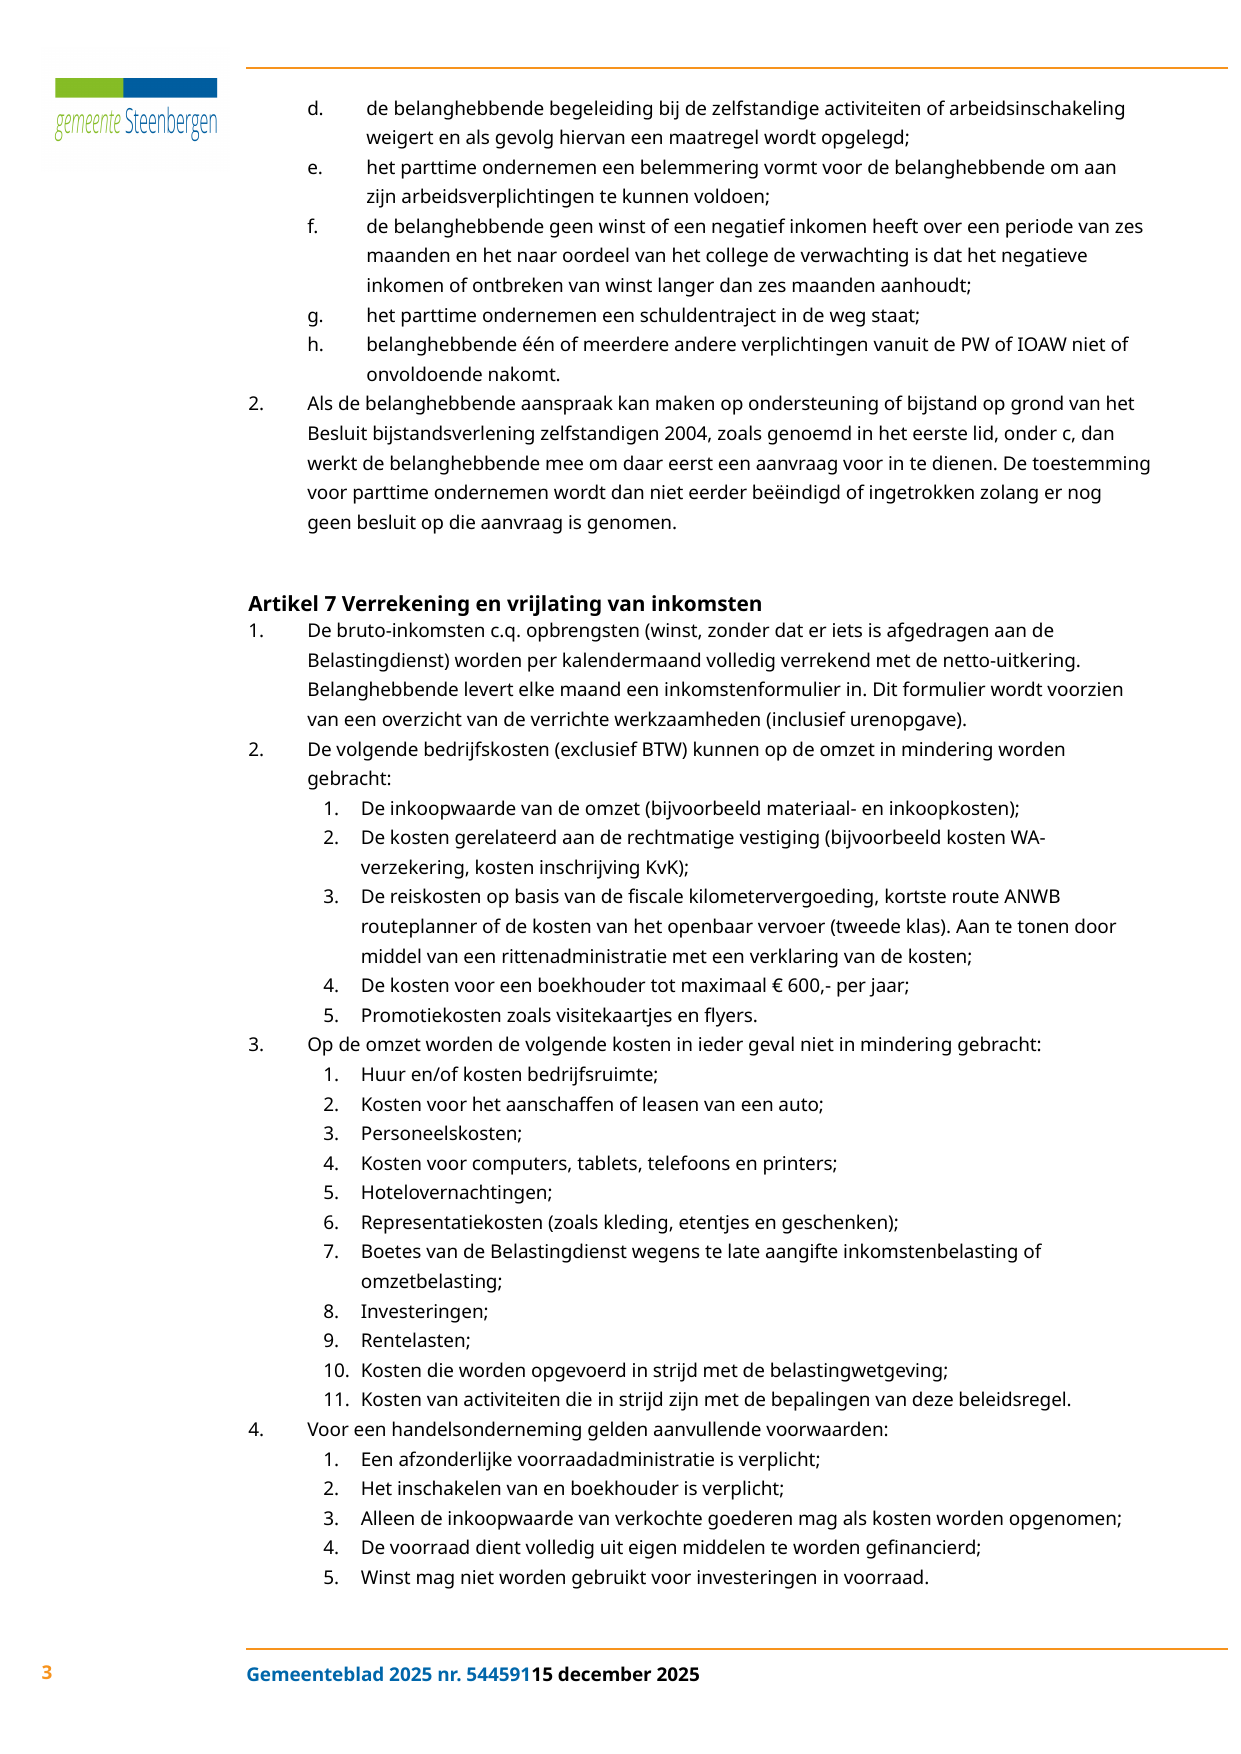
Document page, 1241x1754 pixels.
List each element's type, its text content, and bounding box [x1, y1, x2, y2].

list Huur en/of kosten bedrijfsruimte; [323, 1061, 1152, 1087]
list Het inschakelen van en boekhouder is verplicht; [323, 1475, 1152, 1501]
list De bruto-inkomsten c.q. opbrengsten (winst, zonder dat er iets is afgedragen aan de Belastingdienst) worden per kalendermaand volledig verrekend met de netto-uitkering. Belanghebbende levert elke maand een inkomstenformulier in. Dit formulier wordt voorzien van een overzicht van de verrichte werkzaamheden (inclusief urenopgave). [248, 617, 1152, 732]
list Kosten voor het aanschaffen of leasen van een auto; [323, 1091, 1152, 1116]
list De kosten voor een boekhouder tot maximaal € 600,- per jaar; [323, 972, 1152, 998]
list Rentelasten; [323, 1327, 1152, 1353]
list Winst mag niet worden gebruikt voor investeringen in voorraad. [323, 1564, 1152, 1590]
list het parttime ondernemen een schuldentraject in de weg staat; [307, 302, 1152, 328]
list Hotelovernachtingen; [323, 1179, 1152, 1205]
list De kosten gerelateerd aan de rechtmatige vestiging (bijvoorbeeld kosten WA- verzekering, kosten inschrijving KvK); [323, 824, 1152, 880]
list De reiskosten op basis van de fiscale kilometervergoeding, kortste route ANWB routeplanner of de kosten van het openbaar vervoer (tweede klas). Aan te tonen door middel van een rittenadministratie met een verklaring van de kosten; [323, 884, 1152, 968]
list Promotiekosten zoals visitekaartjes en flyers. [323, 1002, 1152, 1028]
list Alleen de inkoopwaarde van verkochte goederen mag als kosten worden opgenomen; [323, 1505, 1152, 1531]
list Representatiekosten (zoals kleding, etentjes en geschenken); [323, 1209, 1152, 1235]
list Een afzonderlijke voorraadadministratie is verplicht; [323, 1446, 1152, 1471]
list Als de belanghebbende aanspraak kan maken op ondersteuning of bijstand op grond van het Besluit bijstandsverlening zelfstandigen 2004, zoals genoemd in het eerste lid, onder c, dan werkt de belanghebbende mee om daar eerst een aanvraag voor in te dienen. De toestemming voor parttime ondernemen wordt dan niet eerder beëindigd of ingetrokken zolang er nog geen besluit op die aanvraag is genomen. [248, 391, 1152, 535]
list Kosten van activiteiten die in strijd zijn met de bepalingen van deze beleidsregel. [323, 1387, 1152, 1412]
list Boetes van de Belastingdienst wegens te late aangifte inkomstenbelasting of omzetbelasting; [323, 1239, 1152, 1294]
list De volgende bedrijfskosten (exclusief BTW) kunnen op de omzet in mindering worden gebracht: [248, 736, 1152, 791]
list de belanghebbende begeleiding bij de zelfstandige activiteiten of arbeidsinschakeling weigert en als gevolg hiervan een maatregel wordt opgelegd; [307, 95, 1152, 150]
list het parttime ondernemen een belemmering vormt voor de belanghebbende om aan zijn arbeidsverplichtingen te kunnen voldoen; [307, 154, 1152, 209]
text Artikel 7 Verrekening en vrijlating van inkomsten [248, 589, 1152, 617]
list De inkoopwaarde van de omzet (bijvoorbeeld materiaal- en inkoopkosten); [323, 795, 1152, 821]
picture [41, 47, 231, 172]
list Kosten voor computers, tablets, telefoons en printers; [323, 1150, 1152, 1176]
list Investeringen; [323, 1298, 1152, 1323]
list de belanghebbende geen winst of een negatief inkomen heeft over een periode van zes maanden en het naar oordeel van het college de verwachting is dat het negatieve inkomen of ontbreken van winst langer dan zes maanden aanhoudt; [307, 213, 1152, 298]
list Kosten die worden opgevoerd in strijd met de belastingwetgeving; [323, 1357, 1152, 1383]
list De voorraad dient volledig uit eigen middelen te worden gefinancierd; [323, 1534, 1152, 1560]
list belanghebbende één of meerdere andere verplichtingen vanuit de PW of IOAW niet of onvoldoende nakomt. [307, 331, 1152, 387]
list Personeelskosten; [323, 1120, 1152, 1146]
list Voor een handelsonderneming gelden aanvullende voorwaarden: [248, 1416, 1152, 1442]
list Op de omzet worden de volgende kosten in ieder geval niet in mindering gebracht: [248, 1032, 1152, 1057]
